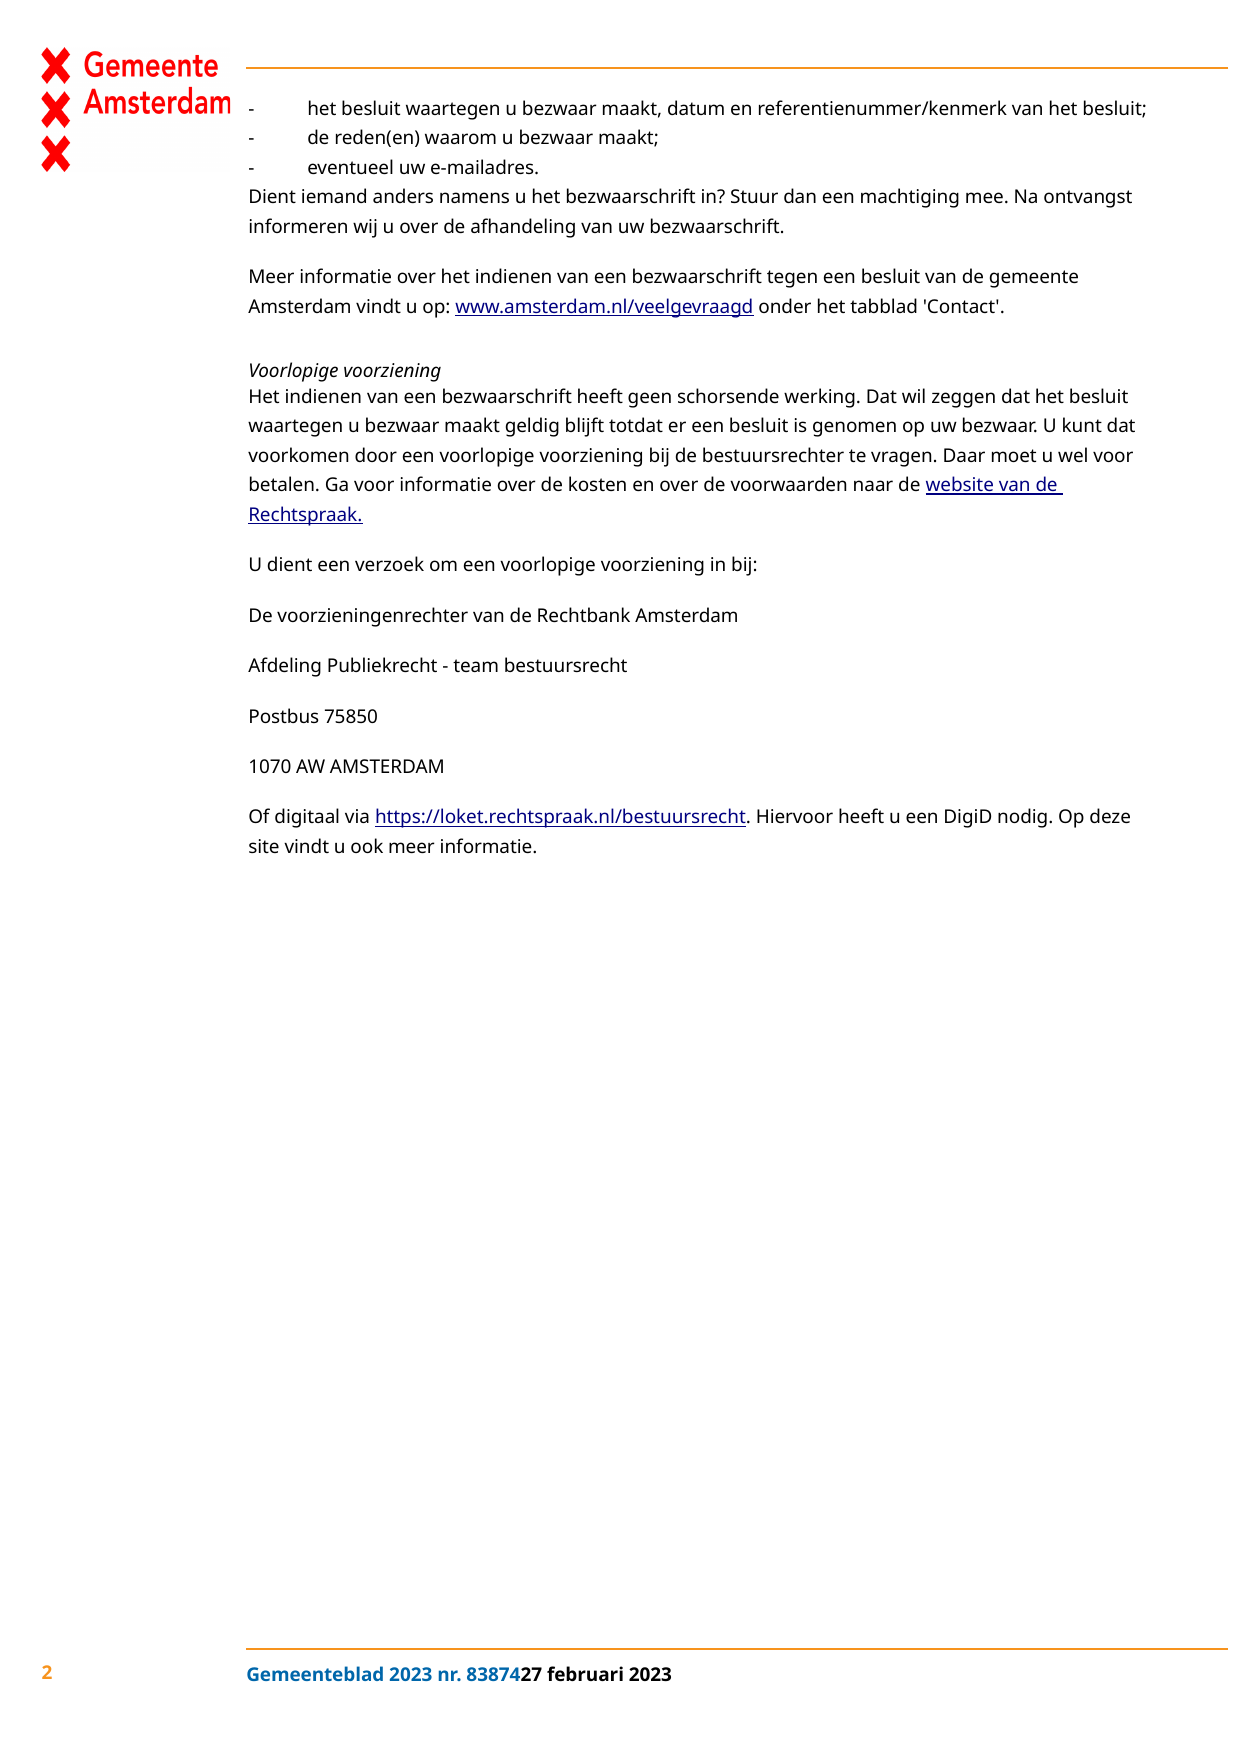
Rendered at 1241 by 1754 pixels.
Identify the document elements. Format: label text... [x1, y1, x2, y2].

text Postbus 75850 [248, 703, 1152, 728]
text Voorlopige voorziening [248, 357, 1152, 383]
text Het indienen van een bezwaarschrift heeft geen schorsende werking. Dat wil zeggen dat het besluit waartegen u bezwaar maakt geldig blijft totdat er een besluit is genomen op uw bezwaar. U kunt dat voorkomen door een voorlopige voorziening bij de bestuursrechter te vragen. Daar moet u wel voor betalen. Ga voor informatie over de kosten en over de voorwaarden naar de website van de Rechtspraak. [248, 383, 1152, 527]
list het besluit waartegen u bezwaar maakt, datum en referentienummer/kenmerk van het besluit; [248, 95, 1152, 121]
list eventueel uw e-mailadres. [248, 154, 1152, 180]
text U dient een verzoek om een voorlopige voorziening in bij: [248, 552, 1152, 577]
picture [41, 47, 231, 172]
text 1070 AW AMSTERDAM [248, 753, 1152, 779]
text Of digitaal via https://loket.rechtspraak.nl/bestuursrecht. Hiervoor heeft u een DigiD nodig. Op deze site vindt u ook meer informatie. [248, 804, 1152, 859]
text Meer informatie over het indienen van een bezwaarschrift tegen een besluit van de gemeente Amsterdam vindt u op: www.amsterdam.nl/veelgevraagd onder het tabblad 'Contact'. [248, 263, 1152, 319]
text Afdeling Publiekrecht - team bestuursrecht [248, 652, 1152, 678]
text Dient iemand anders namens u het bezwaarschrift in? Stuur dan een machtiging mee. Na ontvangst informeren wij u over de afhandeling van uw bezwaarschrift. [248, 183, 1152, 239]
list de reden(en) waarom u bezwaar maakt; [248, 124, 1152, 150]
text De voorzieningenrechter van de Rechtbank Amsterdam [248, 602, 1152, 628]
